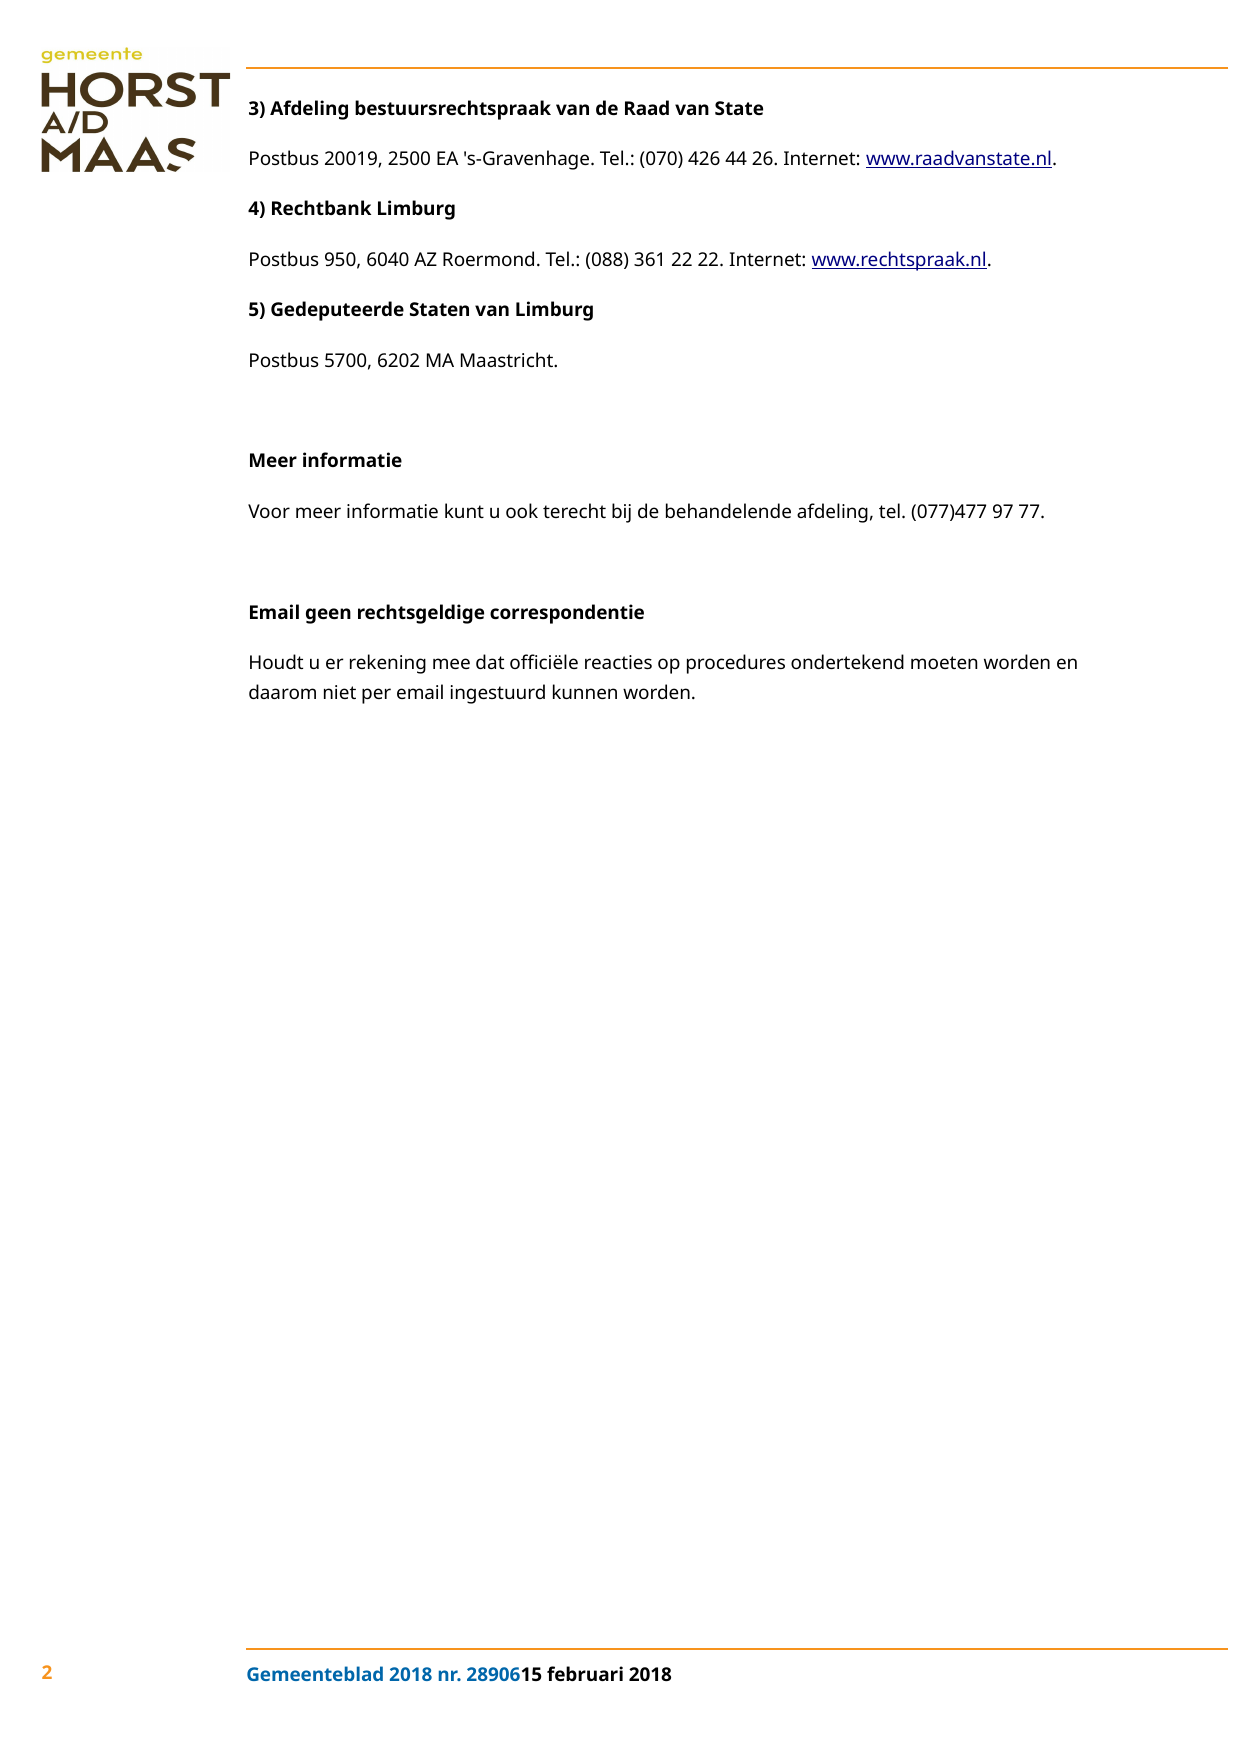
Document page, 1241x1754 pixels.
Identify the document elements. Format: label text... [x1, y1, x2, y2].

text Email geen rechtsgeldige correspondentie [248, 599, 1152, 625]
text 5) Gedeputeerde Staten van Limburg [248, 296, 1152, 322]
text 4) Rechtbank Limburg [248, 196, 1152, 221]
text Postbus 20019, 2500 EA 's-Gravenhage. Tel.: (070) 426 44 26. Internet: www.raadvanstate.nl. [248, 145, 1152, 171]
text Meer informatie [248, 448, 1152, 473]
text Postbus 950, 6040 AZ Roermond. Tel.: (088) 361 22 22. Internet: www.rechtspraak.nl. [248, 246, 1152, 272]
text Houdt u er rekening mee dat officiële reacties op procedures ondertekend moeten worden en daarom niet per email ingestuurd kunnen worden. [248, 649, 1152, 705]
text 3) Afdeling bestuursrechtspraak van de Raad van State [248, 95, 1152, 121]
picture [41, 47, 231, 172]
text Postbus 5700, 6202 MA Maastricht. [248, 347, 1152, 373]
text Voor meer informatie kunt u ook terecht bij de behandelende afdeling, tel. (077)477 97 77. [248, 498, 1152, 524]
